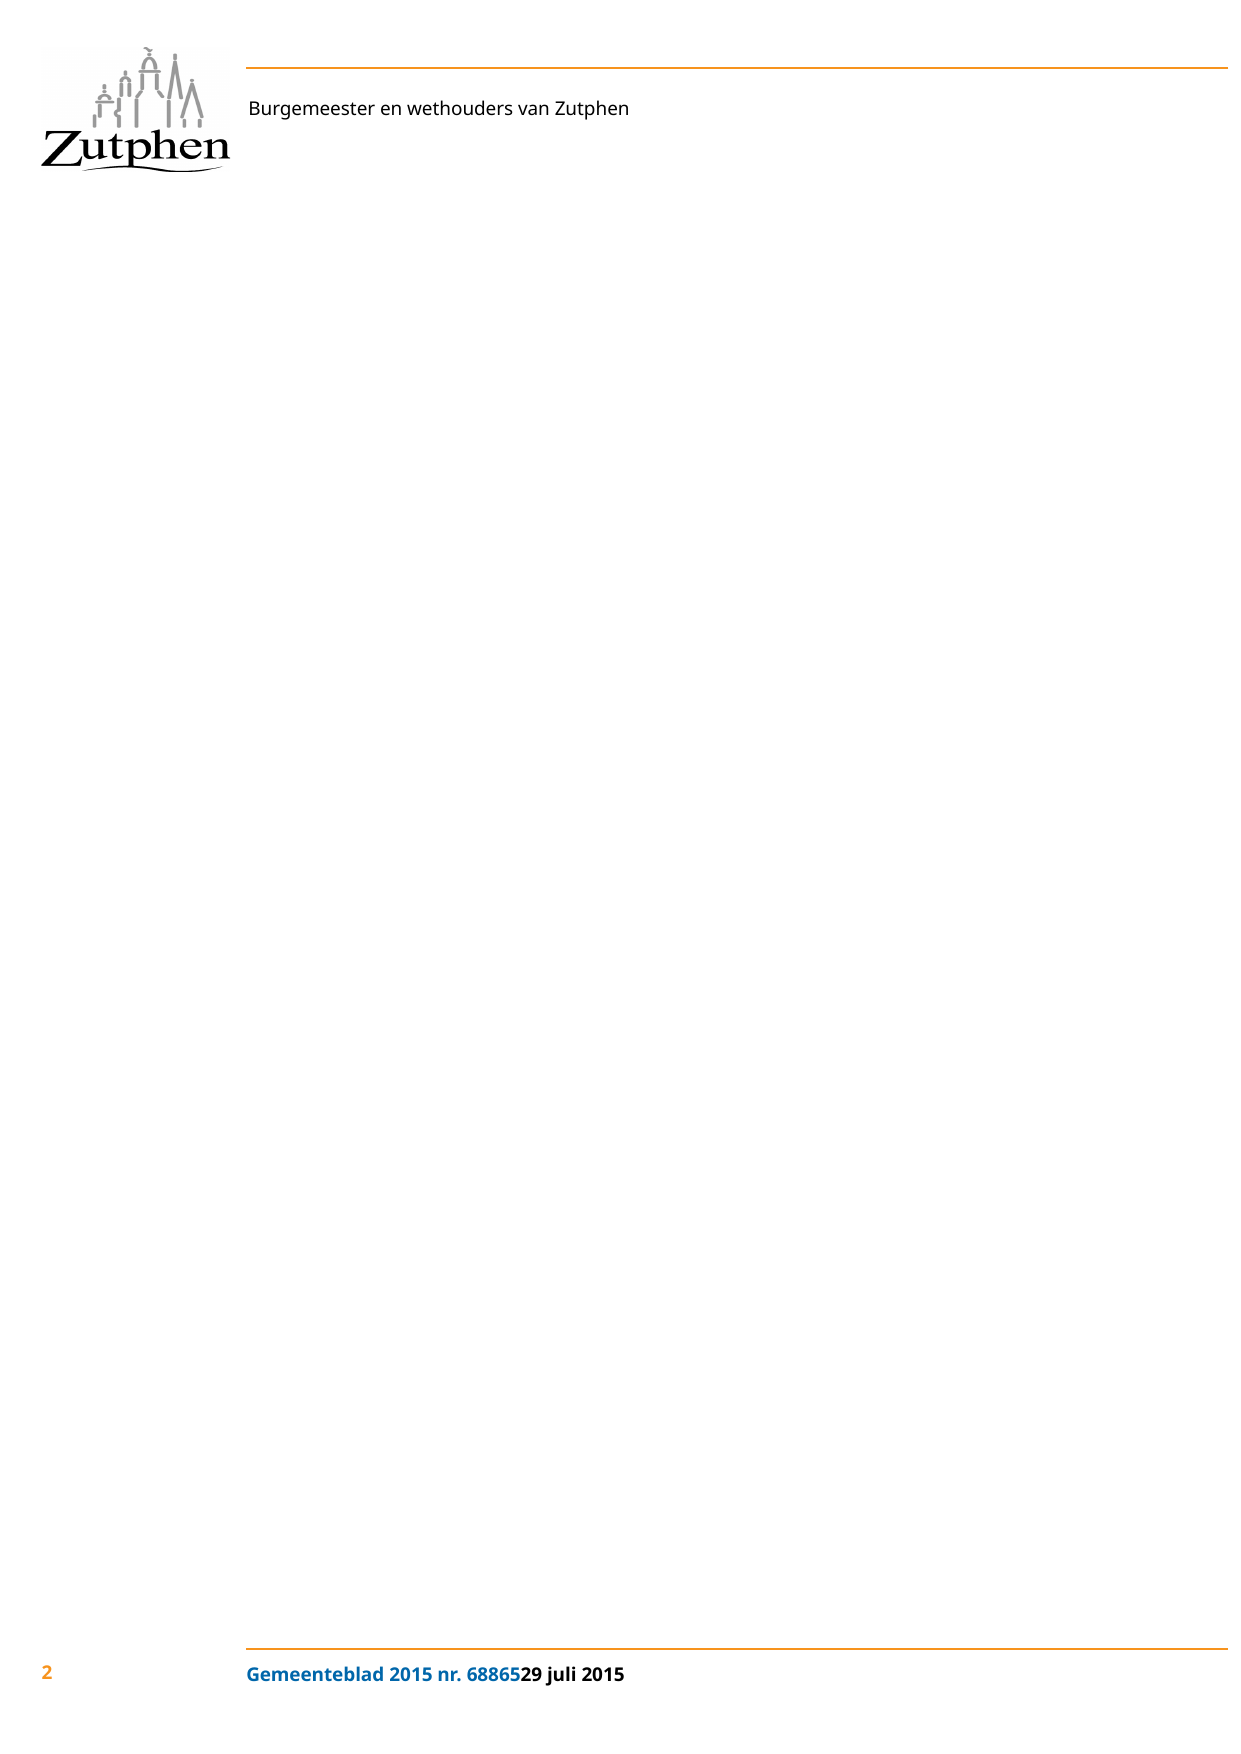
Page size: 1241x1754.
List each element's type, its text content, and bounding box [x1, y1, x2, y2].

picture [41, 47, 231, 172]
text Burgemeester en wethouders van Zutphen [248, 95, 1152, 121]
